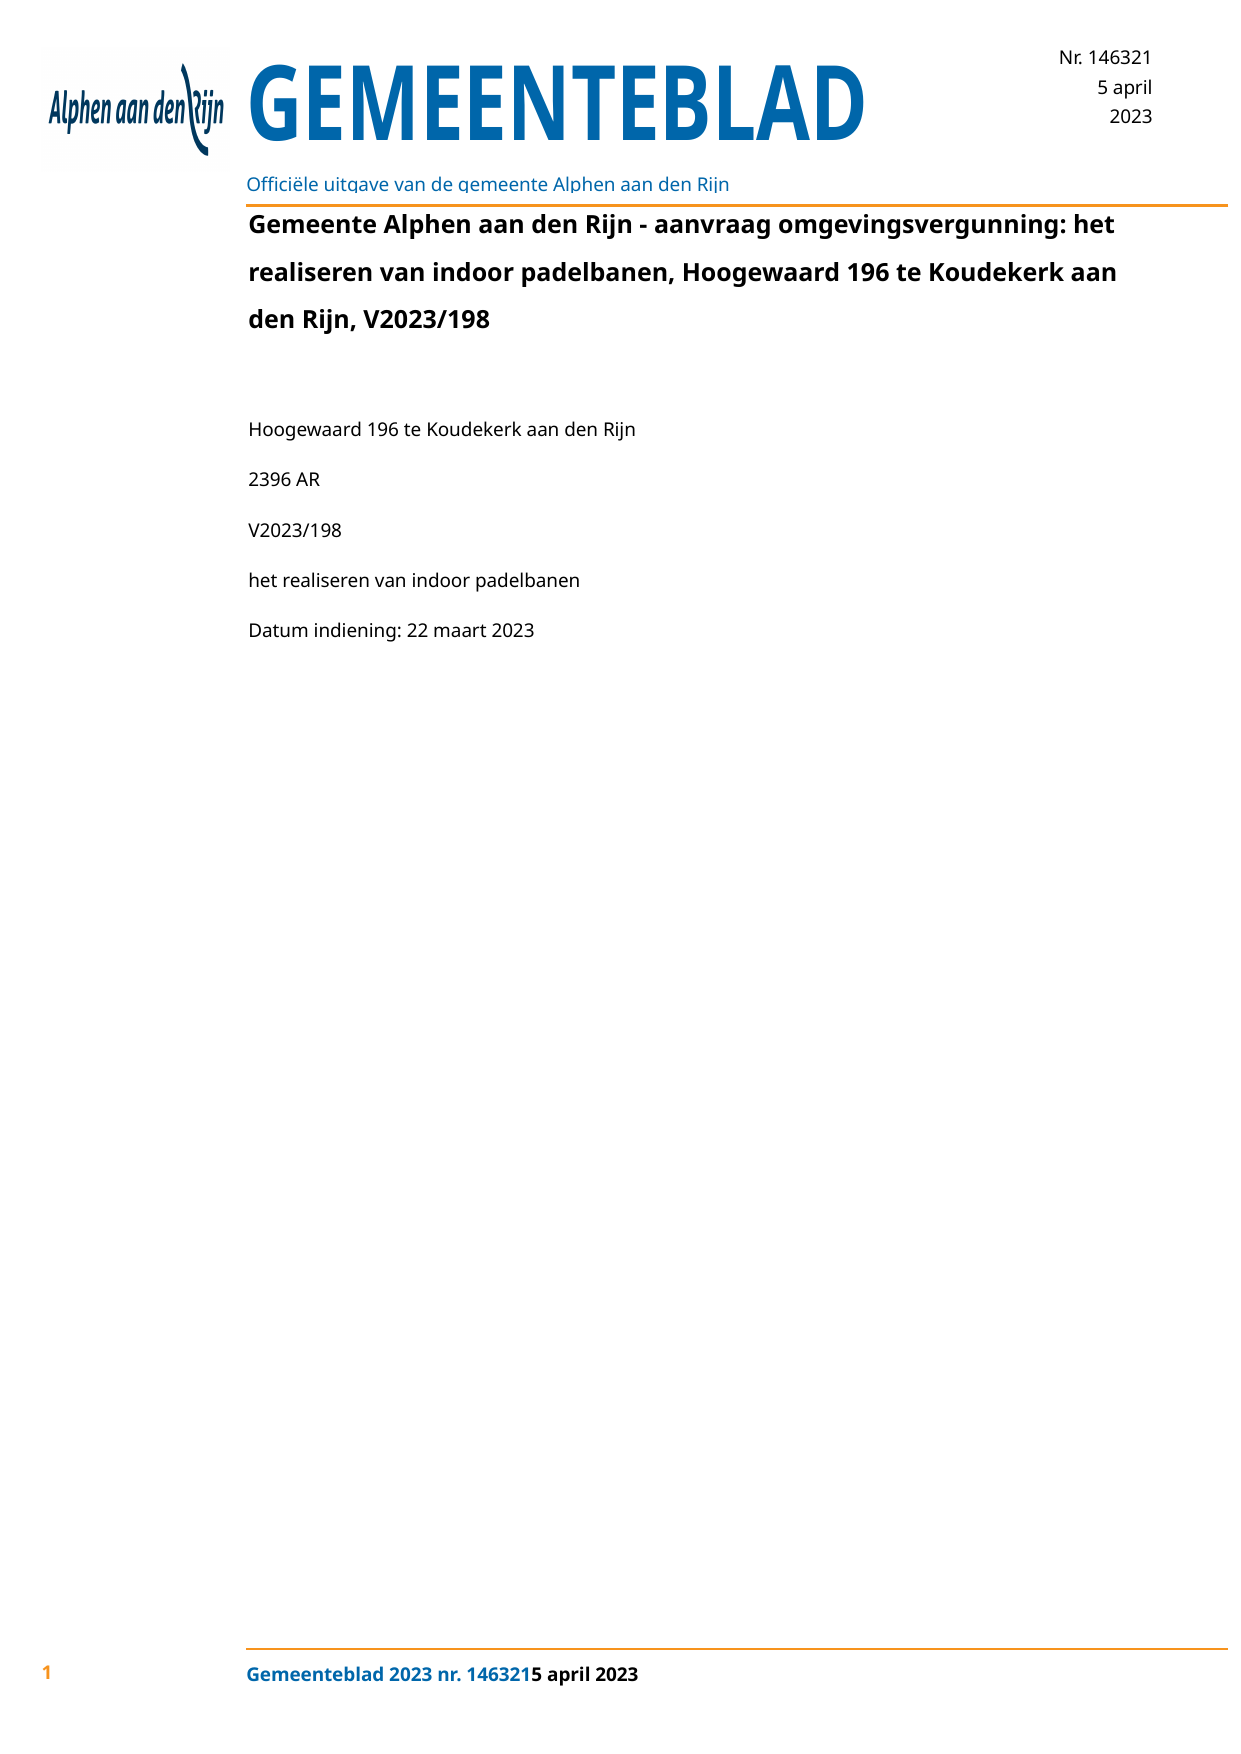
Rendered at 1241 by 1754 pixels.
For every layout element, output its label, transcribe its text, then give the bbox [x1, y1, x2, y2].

text 2396 AR [248, 466, 1152, 492]
text Datum indiening: 22 maart 2023 [248, 618, 1152, 643]
text Gemeente Alphen aan den Rijn - aanvraag omgevingsvergunning: het realiseren van indoor padelbanen, Hoogewaard 196 te Koudekerk aan den Rijn, V2023/198 [248, 207, 1152, 336]
picture [41, 47, 231, 172]
text het realiseren van indoor padelbanen [248, 567, 1152, 593]
text Hoogewaard 196 te Koudekerk aan den Rijn [248, 416, 1152, 442]
text V2023/198 [248, 517, 1152, 542]
